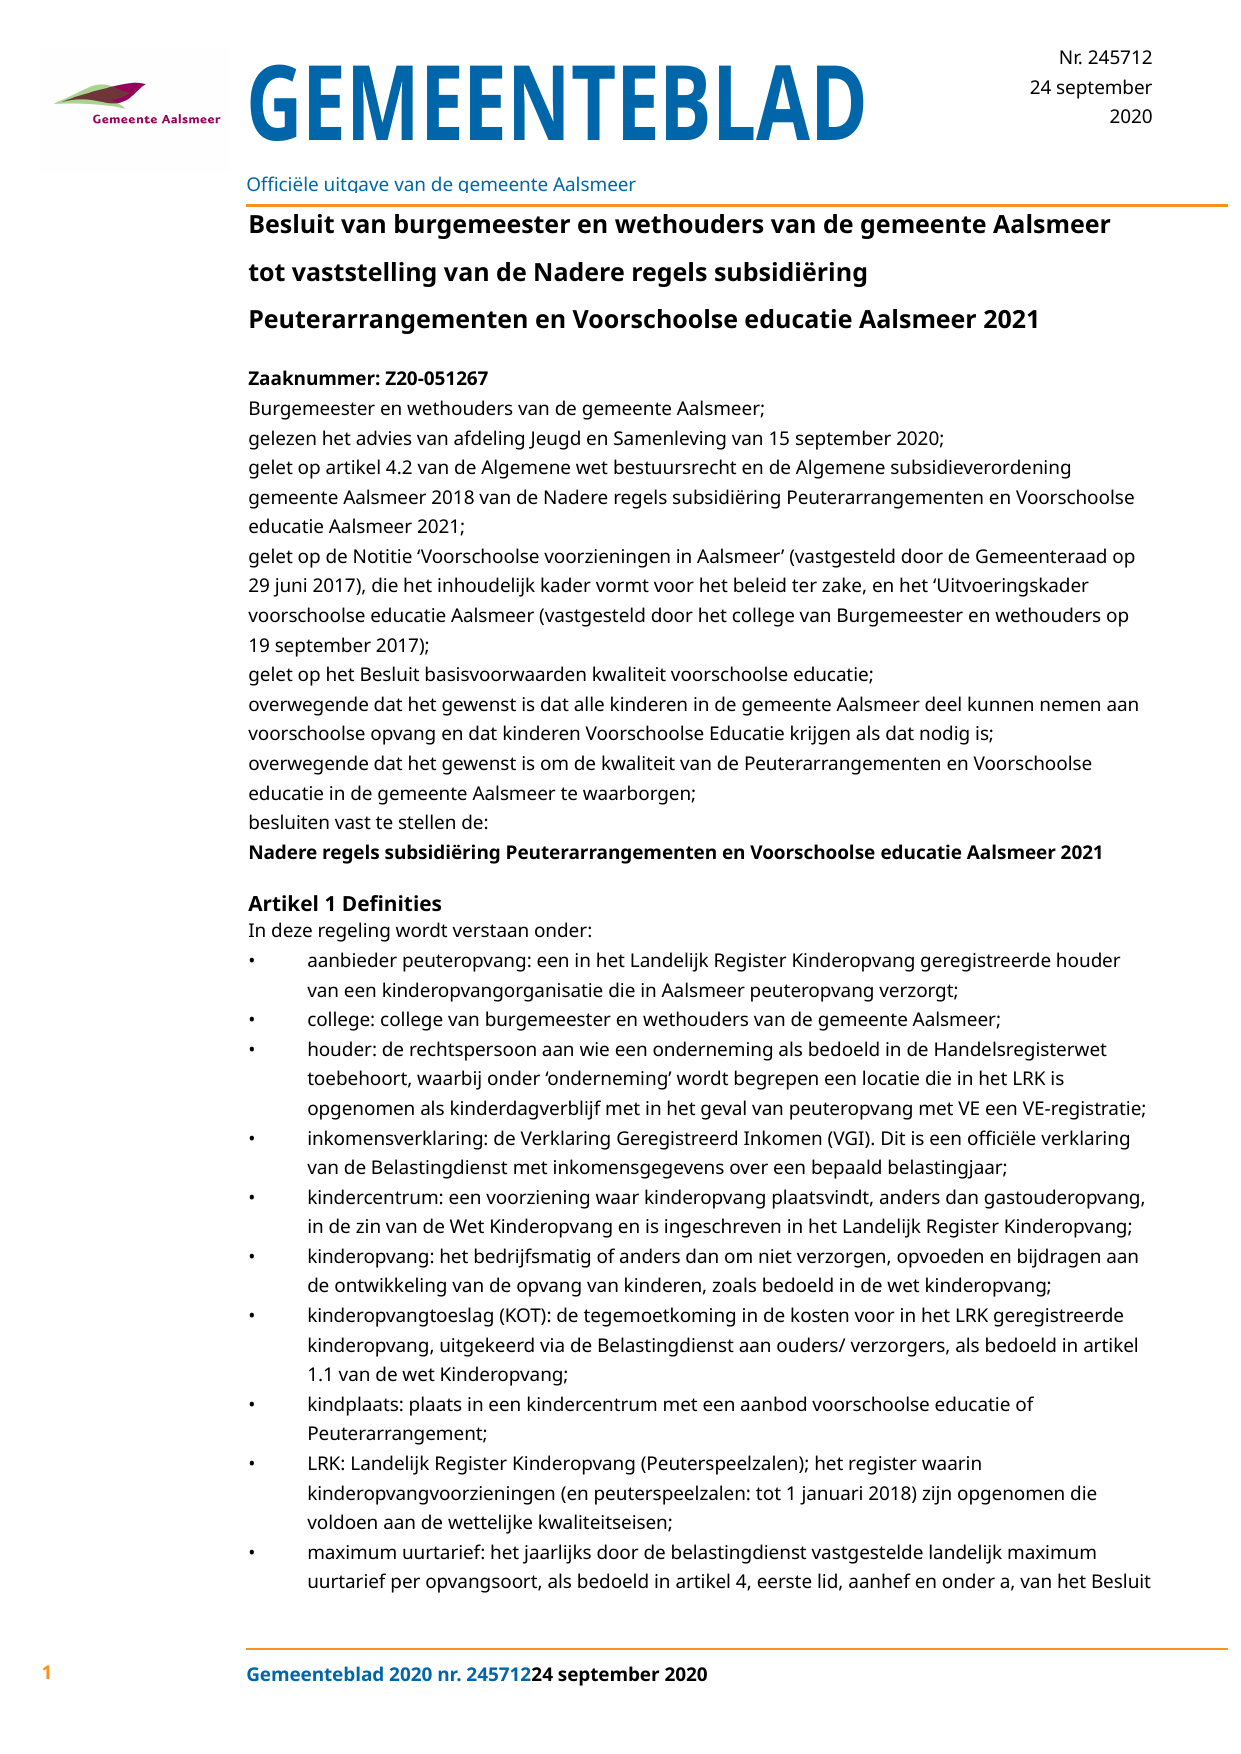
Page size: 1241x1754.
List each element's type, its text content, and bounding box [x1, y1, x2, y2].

list kinderopvangtoeslag (KOT): de tegemoetkoming in de kosten voor in het LRK geregistreerde kinderopvang, uitgekeerd via de Belastingdienst aan ouders/ verzorgers, als bedoeld in artikel 1.1 van de wet Kinderopvang; [248, 1302, 1152, 1387]
list kindercentrum: een voorziening waar kinderopvang plaatsvindt, anders dan gastouderopvang, in de zin van de Wet Kinderopvang en is ingeschreven in het Landelijk Register Kinderopvang; [248, 1184, 1152, 1239]
list college: college van burgemeester en wethouders van de gemeente Aalsmeer; [248, 1006, 1152, 1032]
text Nadere regels subsidiëring Peuterarrangementen en Voorschoolse educatie Aalsmeer 2021 [248, 839, 1152, 864]
list LRK: Landelijk Register Kinderopvang (Peuterspeelzalen); het register waarin kinderopvangvoorzieningen (en peuterspeelzalen: tot 1 januari 2018) zijn opgenomen die voldoen aan de wettelijke kwaliteitseisen; [248, 1450, 1152, 1535]
list houder: de rechtspersoon aan wie een onderneming als bedoeld in de Handelsregisterwet toebehoort, waarbij onder ‘onderneming’ wordt begrepen een locatie die in het LRK is opgenomen als kinderdagverblijf met in het geval van peuteropvang met VE een VE-registratie; [248, 1036, 1152, 1121]
text gelet op het Besluit basisvoorwaarden kwaliteit voorschoolse educatie; [248, 661, 1152, 687]
text Burgemeester en wethouders van de gemeente Aalsmeer; [248, 395, 1152, 421]
text gelezen het advies van afdeling Jeugd en Samenleving van 15 september 2020; [248, 425, 1152, 450]
list kinderopvang: het bedrijfsmatig of anders dan om niet verzorgen, opvoeden en bijdragen aan de ontwikkeling van de opvang van kinderen, zoals bedoeld in de wet kinderopvang; [248, 1243, 1152, 1298]
list maximum uurtarief: het jaarlijks door de belastingdienst vastgestelde landelijk maximum uurtarief per opvangsoort, als bedoeld in artikel 4, eerste lid, aanhef en onder a, van het Besluit [248, 1539, 1152, 1594]
text gelet op de Notitie ‘Voorschoolse voorzieningen in Aalsmeer’ (vastgesteld door de Gemeenteraad op 29 juni 2017), die het inhoudelijk kader vormt voor het beleid ter zake, en het ‘Uitvoeringskader voorschoolse educatie Aalsmeer (vastgesteld door het college van Burgemeester en wethouders op 19 september 2017); [248, 543, 1152, 657]
list kindplaats: plaats in een kindercentrum met een aanbod voorschoolse educatie of Peuterarrangement; [248, 1391, 1152, 1446]
text Zaaknummer: Z20-051267 [248, 366, 1152, 391]
text besluiten vast te stellen de: [248, 809, 1152, 835]
list inkomensverklaring: de Verklaring Geregistreerd Inkomen (VGI). Dit is een officiële verklaring van de Belastingdienst met inkomensgegevens over een bepaald belastingjaar; [248, 1125, 1152, 1180]
list aanbieder peuteropvang: een in het Landelijk Register Kinderopvang geregistreerde houder van een kinderopvangorganisatie die in Aalsmeer peuteropvang verzorgt; [248, 947, 1152, 1003]
text overwegende dat het gewenst is om de kwaliteit van de Peuterarrangementen en Voorschoolse educatie in de gemeente Aalsmeer te waarborgen; [248, 750, 1152, 805]
text In deze regeling wordt verstaan onder: [248, 918, 1152, 943]
text Artikel 1 Definities [248, 889, 1152, 918]
picture [41, 47, 231, 172]
text overwegende dat het gewenst is dat alle kinderen in de gemeente Aalsmeer deel kunnen nemen aan voorschoolse opvang en dat kinderen Voorschoolse Educatie krijgen als dat nodig is; [248, 691, 1152, 746]
text gelet op artikel 4.2 van de Algemene wet bestuursrecht en de Algemene subsidieverordening gemeente Aalsmeer 2018 van de Nadere regels subsidiëring Peuterarrangementen en Voorschoolse educatie Aalsmeer 2021; [248, 454, 1152, 539]
text Besluit van burgemeester en wethouders van de gemeente Aalsmeer tot vaststelling van de Nadere regels subsidiëring Peuterarrangementen en Voorschoolse educatie Aalsmeer 2021 [248, 207, 1152, 336]
